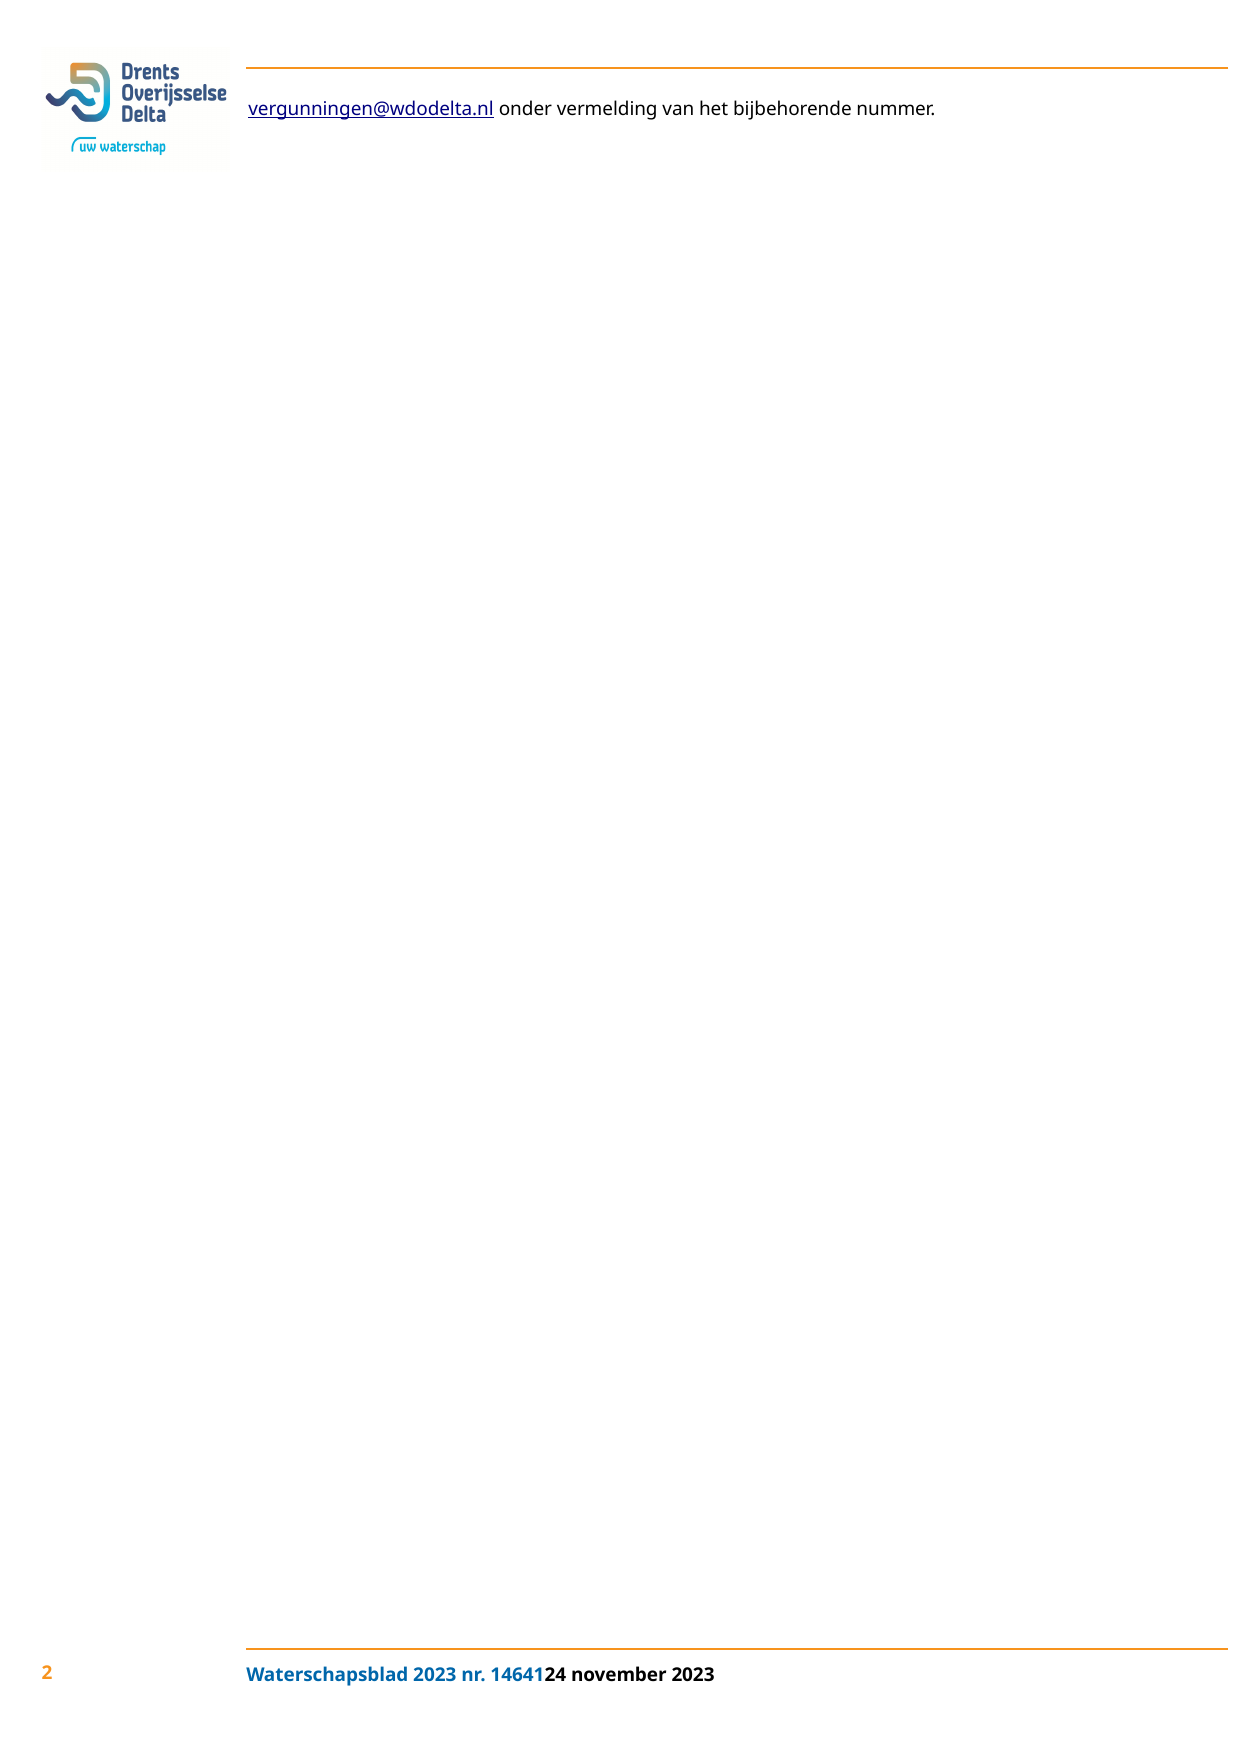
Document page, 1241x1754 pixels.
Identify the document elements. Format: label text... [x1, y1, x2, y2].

text vergunningen@wdodelta.nl onder vermelding van het bijbehorende nummer. [248, 95, 1152, 121]
picture [41, 47, 231, 172]
